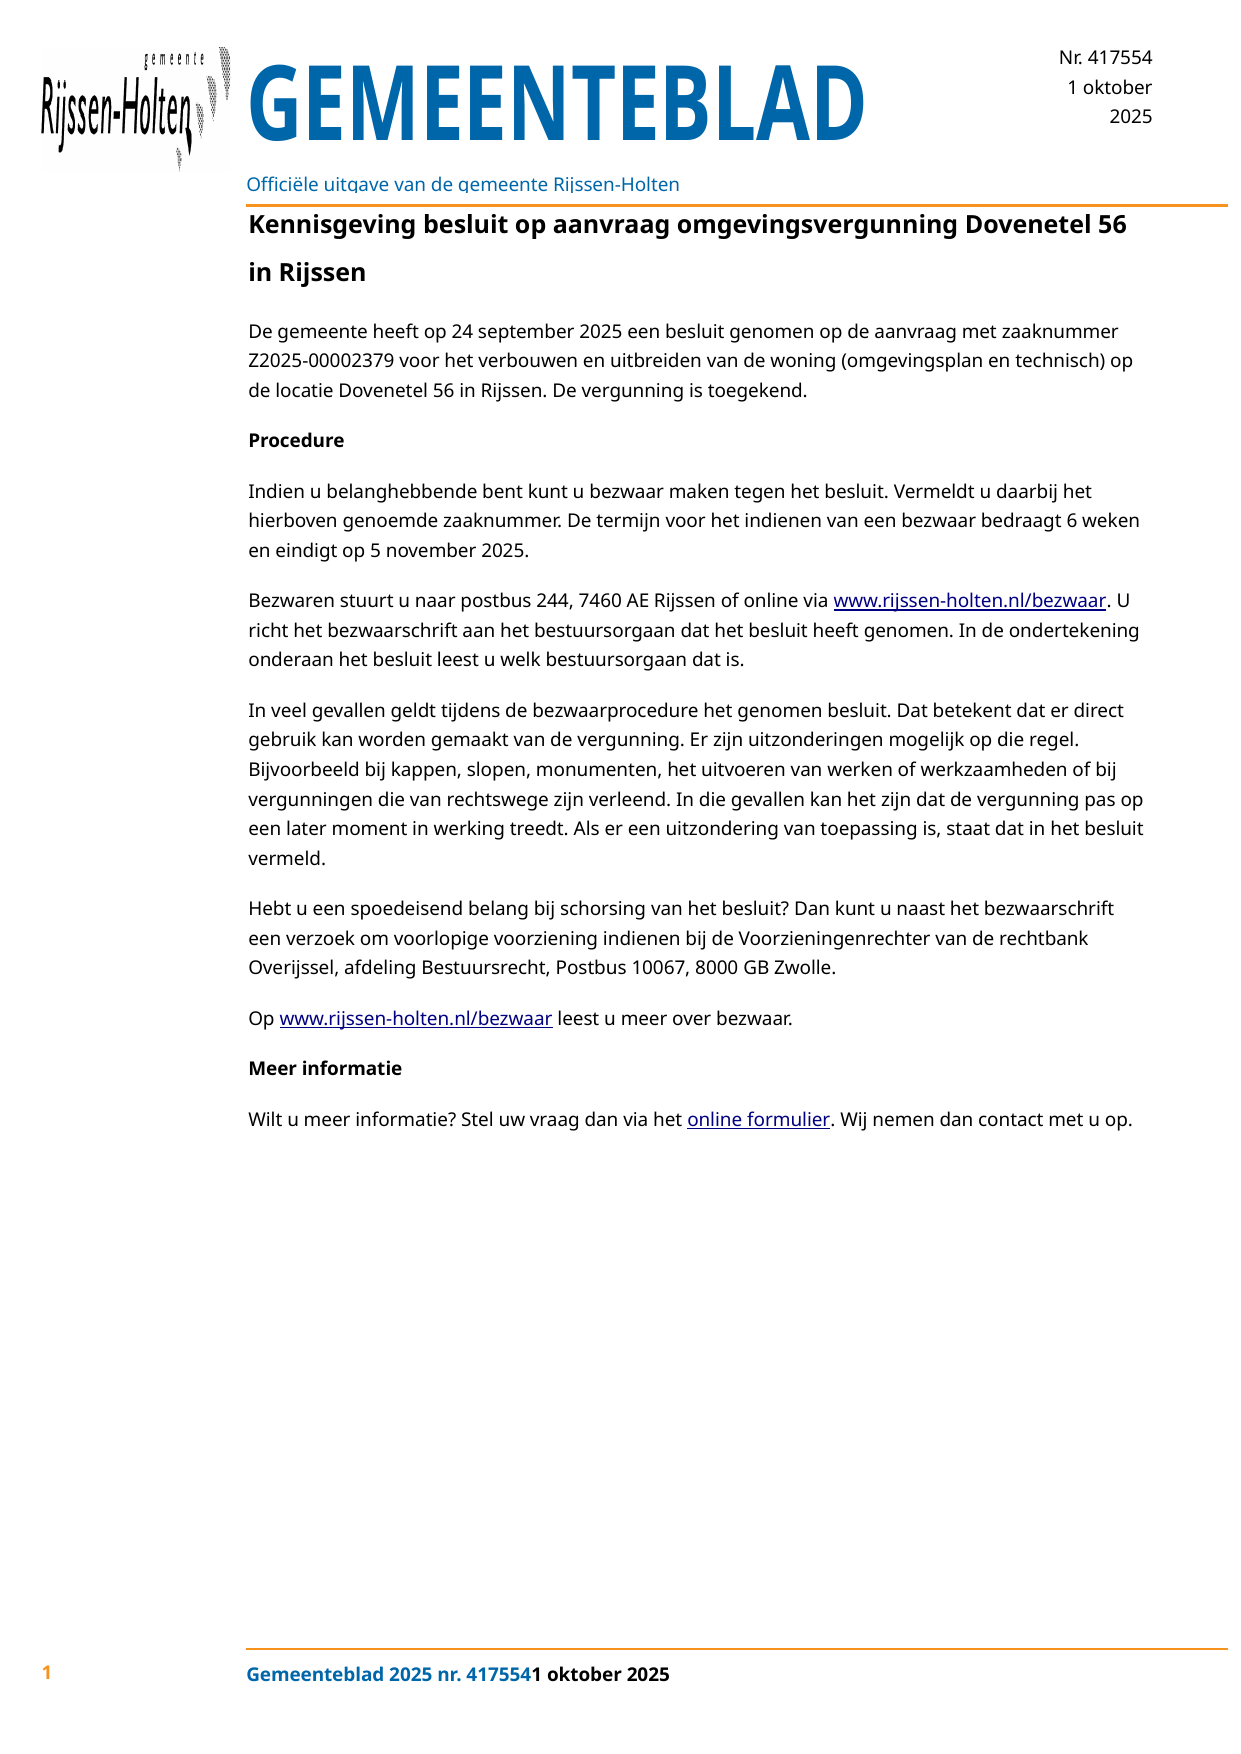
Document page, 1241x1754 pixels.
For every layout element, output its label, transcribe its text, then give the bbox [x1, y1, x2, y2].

text In veel gevallen geldt tijdens de bezwaarprocedure het genomen besluit. Dat betekent dat er direct gebruik kan worden gemaakt van de vergunning. Er zijn uitzonderingen mogelijk op die regel. Bijvoorbeeld bij kappen, slopen, monumenten, het uitvoeren van werken of werkzaamheden of bij vergunningen die van rechtswege zijn verleend. In die gevallen kan het zijn dat de vergunning pas op een later moment in werking treedt. Als er een uitzondering van toepassing is, staat dat in het besluit vermeld. [248, 697, 1152, 871]
text Procedure [248, 427, 1152, 453]
text Wilt u meer informatie? Stel uw vraag dan via het online formulier. Wij nemen dan contact met u op. [248, 1106, 1152, 1132]
picture [41, 47, 231, 172]
text Hebt u een spoedeisend belang bij schorsing van het besluit? Dan kunt u naast het bezwaarschrift een verzoek om voorlopige voorziening indienen bij de Voorzieningenrechter van de rechtbank Overijssel, afdeling Bestuursrecht, Postbus 10067, 8000 GB Zwolle. [248, 895, 1152, 980]
text Bezwaren stuurt u naar postbus 244, 7460 AE Rijssen of online via www.rijssen-holten.nl/bezwaar. U richt het bezwaarschrift aan het bestuursorgaan dat het besluit heeft genomen. In de ondertekening onderaan het besluit leest u welk bestuursorgaan dat is. [248, 587, 1152, 672]
text Kennisgeving besluit op aanvraag omgevingsvergunning Dovenetel 56 in Rijssen [248, 207, 1152, 288]
text De gemeente heeft op 24 september 2025 een besluit genomen op de aanvraag met zaaknummer Z2025-00002379 voor het verbouwen en uitbreiden van de woning (omgevingsplan en technisch) op de locatie Dovenetel 56 in Rijssen. De vergunning is toegekend. [248, 318, 1152, 403]
text Meer informatie [248, 1055, 1152, 1081]
text Op www.rijssen-holten.nl/bezwaar leest u meer over bezwaar. [248, 1005, 1152, 1031]
text Indien u belanghebbende bent kunt u bezwaar maken tegen het besluit. Vermeldt u daarbij het hierboven genoemde zaaknummer. De termijn voor het indienen van een bezwaar bedraagt 6 weken en eindigt op 5 november 2025. [248, 478, 1152, 563]
